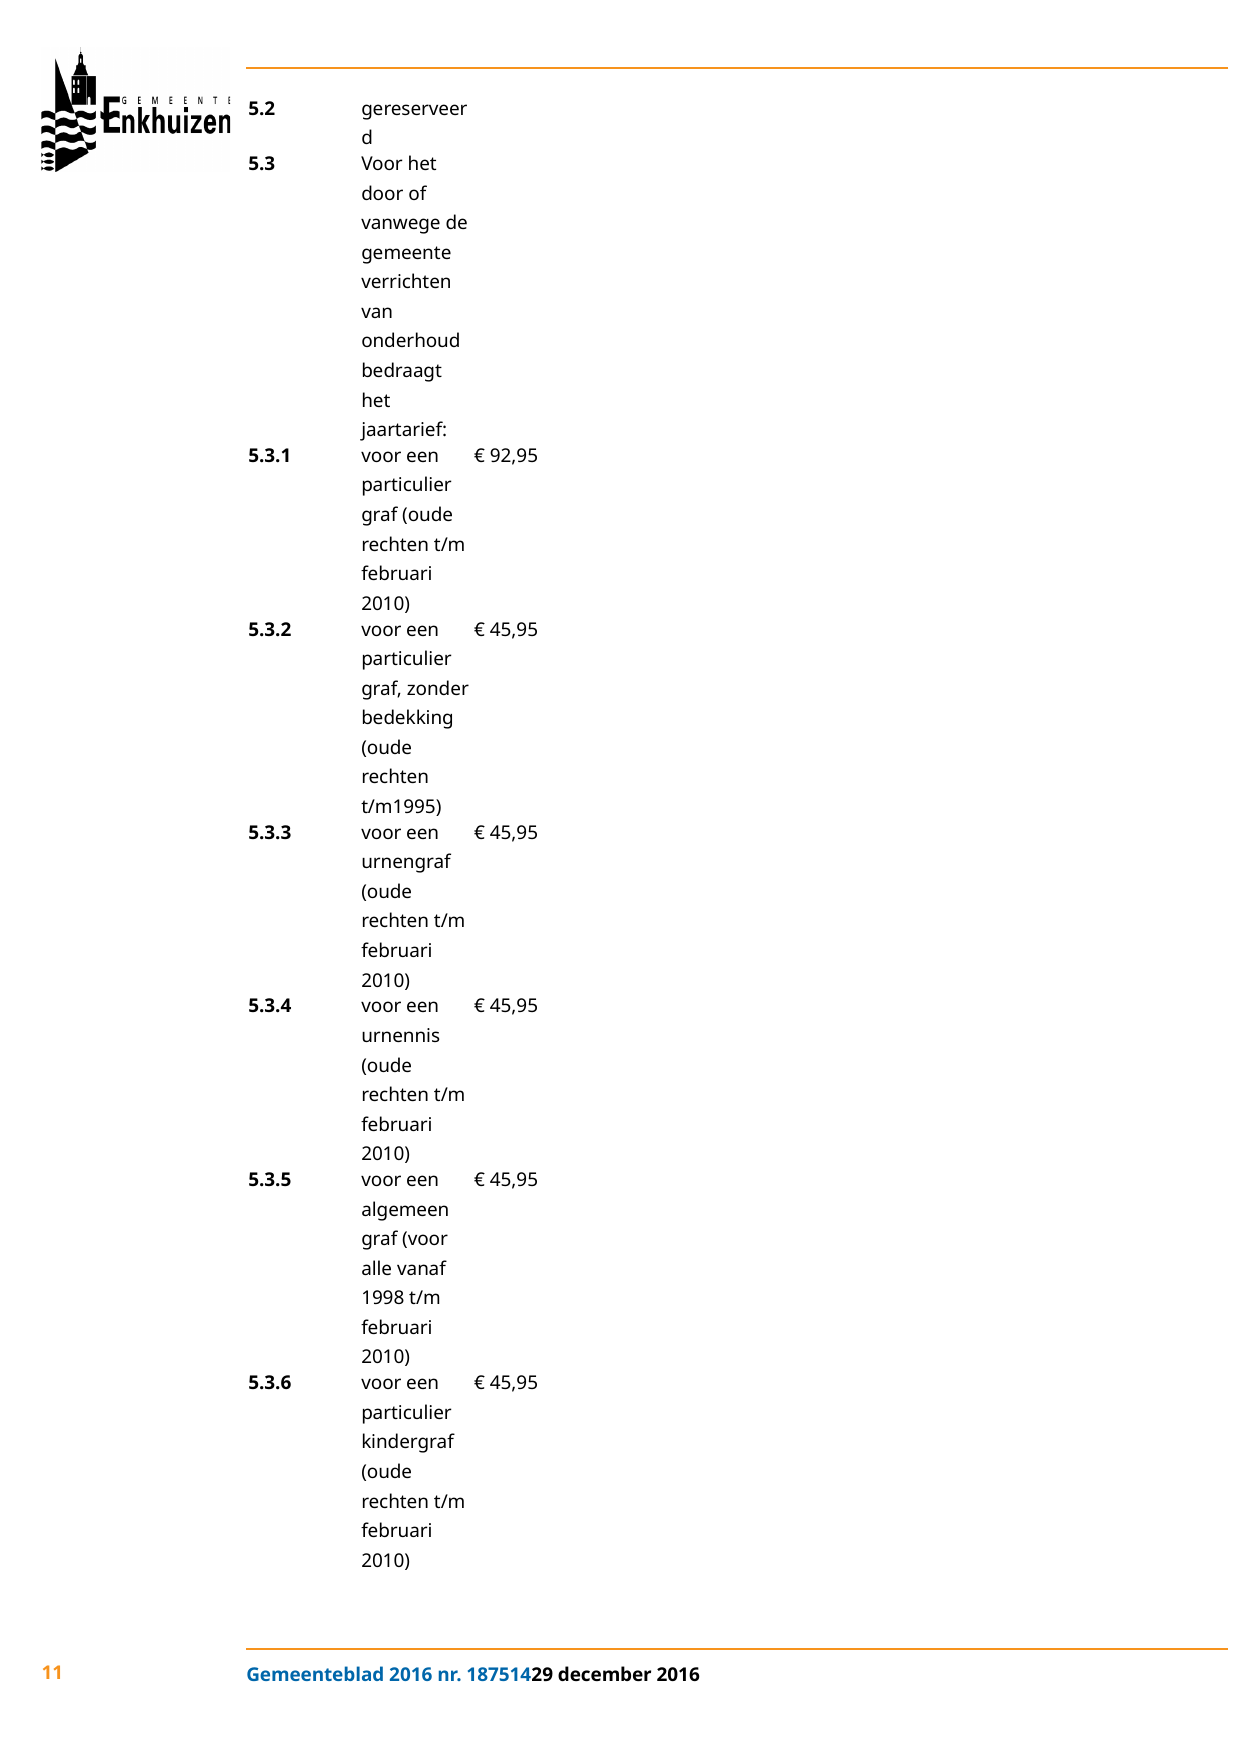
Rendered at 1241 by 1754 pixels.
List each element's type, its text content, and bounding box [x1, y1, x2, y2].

table_cell € 45,95 [474, 993, 587, 1166]
table_cell 5.3.1 [248, 442, 361, 616]
table_cell voor een algemeen graf (voor alle vanaf 1998 t/m februari 2010) [361, 1166, 474, 1369]
table_cell [587, 1370, 700, 1573]
table_cell € 45,95 [474, 1370, 587, 1573]
table_cell [474, 1573, 587, 1598]
table_cell [587, 442, 700, 616]
table_cell € 45,95 [474, 616, 587, 819]
table_cell voor een particulier kindergraf (oude rechten t/m februari 2010) [361, 1370, 474, 1573]
table_cell voor een particulier graf (oude rechten t/m februari 2010) [361, 442, 474, 616]
table_cell € 45,95 [474, 1166, 587, 1369]
table_cell Voor het door of vanwege de gemeente verrichten van onderhoud bedraagt het jaartarief: [361, 150, 474, 442]
table_cell gereserveerd [361, 95, 474, 150]
table_cell 5.3.6 [248, 1370, 361, 1573]
table_cell [587, 993, 700, 1166]
table_cell 5.2 [248, 95, 361, 150]
table_cell [587, 819, 700, 993]
table_cell 5.3.4 [248, 993, 361, 1166]
table_cell [587, 150, 700, 442]
picture [41, 47, 231, 172]
table_cell [474, 150, 587, 442]
table_cell 5.3.2 [248, 616, 361, 819]
table_cell [361, 1573, 474, 1598]
table_cell 5.3 [248, 150, 361, 442]
table_cell [587, 95, 700, 150]
table_cell € 92,95 [474, 442, 587, 616]
table_cell € 45,95 [474, 819, 587, 993]
table_cell voor een urnengraf (oude rechten t/m februari 2010) [361, 819, 474, 993]
table_cell [587, 1573, 700, 1598]
table_cell [587, 616, 700, 819]
table_cell 5.3.3 [248, 819, 361, 993]
table_cell [587, 1166, 700, 1369]
table_cell [248, 1573, 361, 1598]
table_cell voor een particulier graf, zonder bedekking (oude rechten t/m1995) [361, 616, 474, 819]
table_cell 5.3.5 [248, 1166, 361, 1369]
table_cell [474, 95, 587, 150]
table_cell voor een urnennis (oude rechten t/m februari 2010) [361, 993, 474, 1166]
